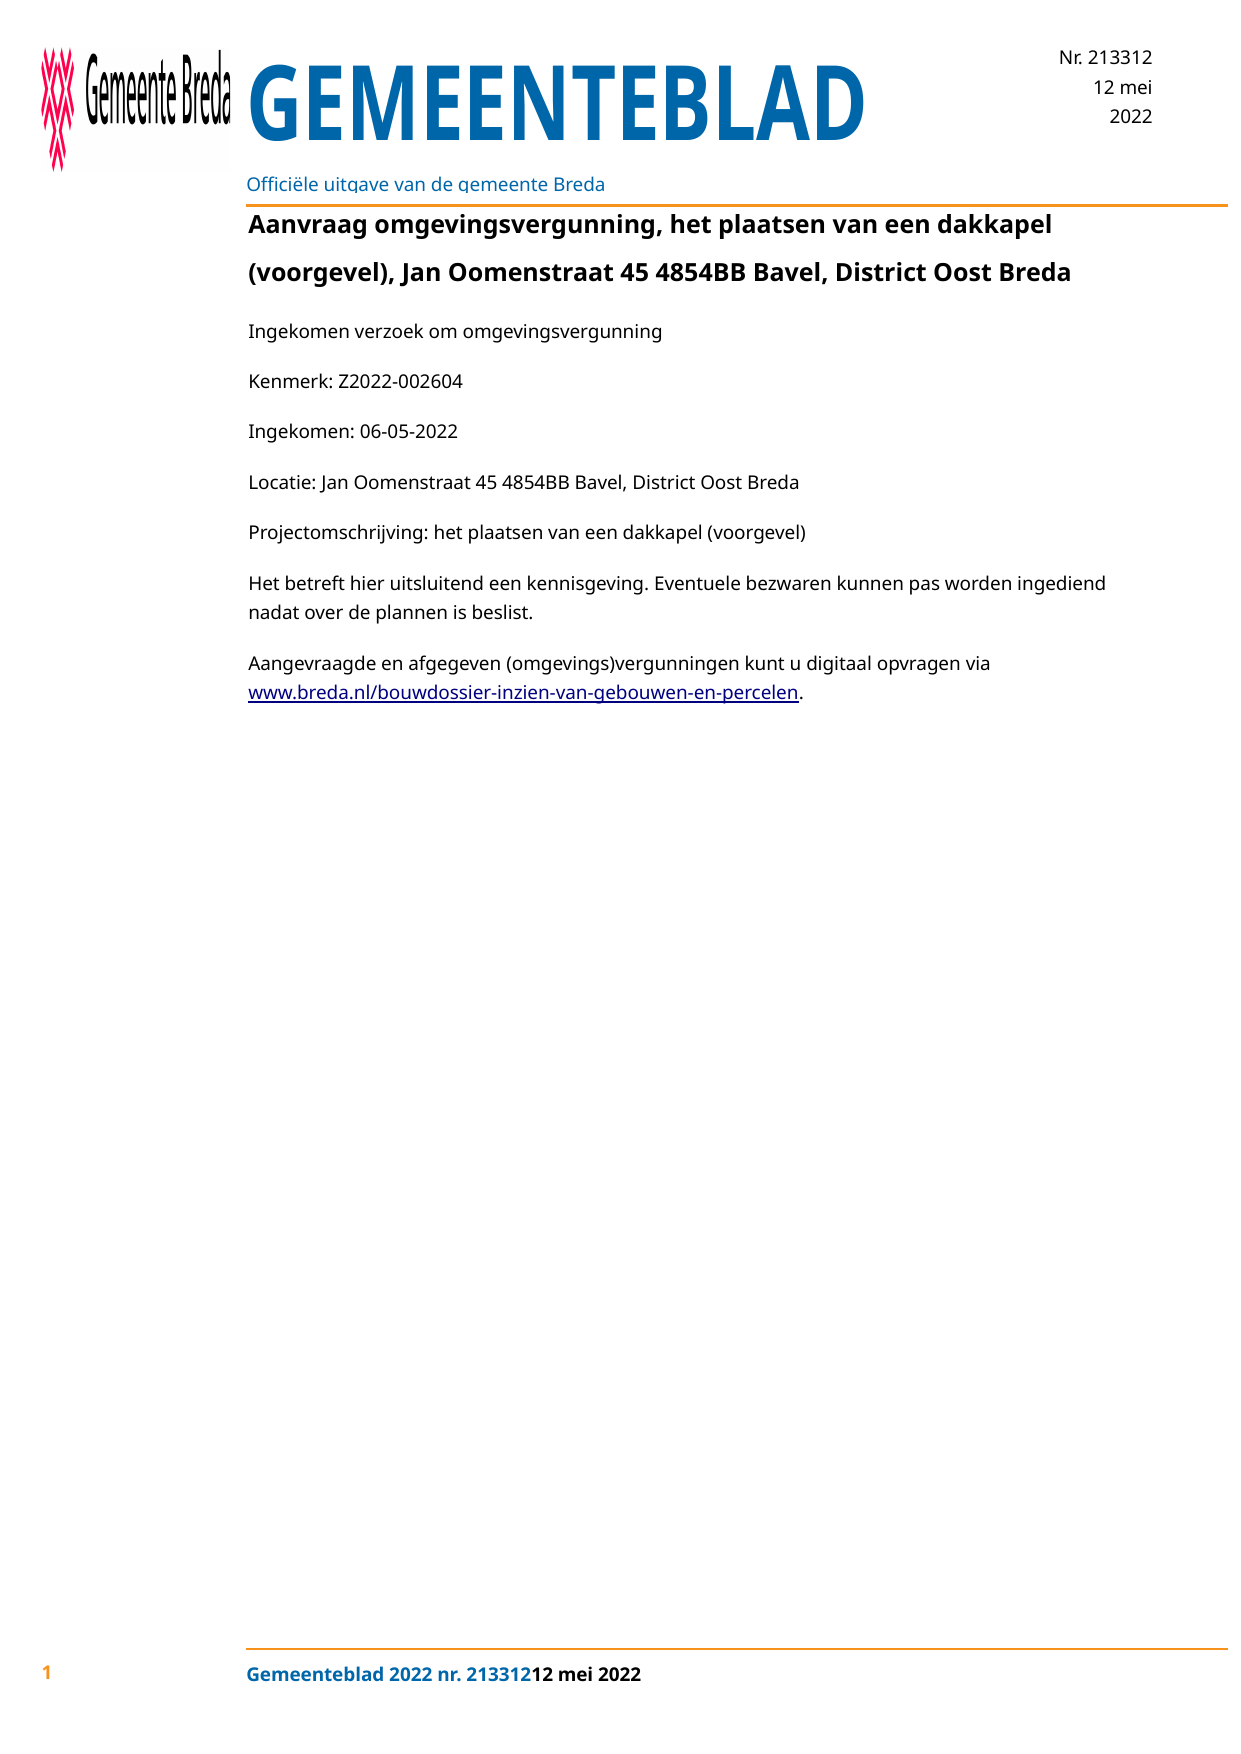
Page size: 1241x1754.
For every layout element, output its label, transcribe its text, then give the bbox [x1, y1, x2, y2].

text Ingekomen: 06-05-2022 [248, 419, 1152, 444]
text Aangevraagde en afgegeven (omgevings)vergunningen kunt u digitaal opvragen via www.breda.nl/bouwdossier-inzien-van-gebouwen-en-percelen. [248, 650, 1152, 705]
text Kenmerk: Z2022-002604 [248, 368, 1152, 394]
picture [41, 47, 231, 172]
text Aanvraag omgevingsvergunning, het plaatsen van een dakkapel (voorgevel), Jan Oomenstraat 45 4854BB Bavel, District Oost Breda [248, 207, 1152, 288]
text Het betreft hier uitsluitend een kennisgeving. Eventuele bezwaren kunnen pas worden ingediend nadat over de plannen is beslist. [248, 570, 1152, 625]
text Locatie: Jan Oomenstraat 45 4854BB Bavel, District Oost Breda [248, 469, 1152, 495]
text Ingekomen verzoek om omgevingsvergunning [248, 318, 1152, 344]
text Projectomschrijving: het plaatsen van een dakkapel (voorgevel) [248, 519, 1152, 545]
